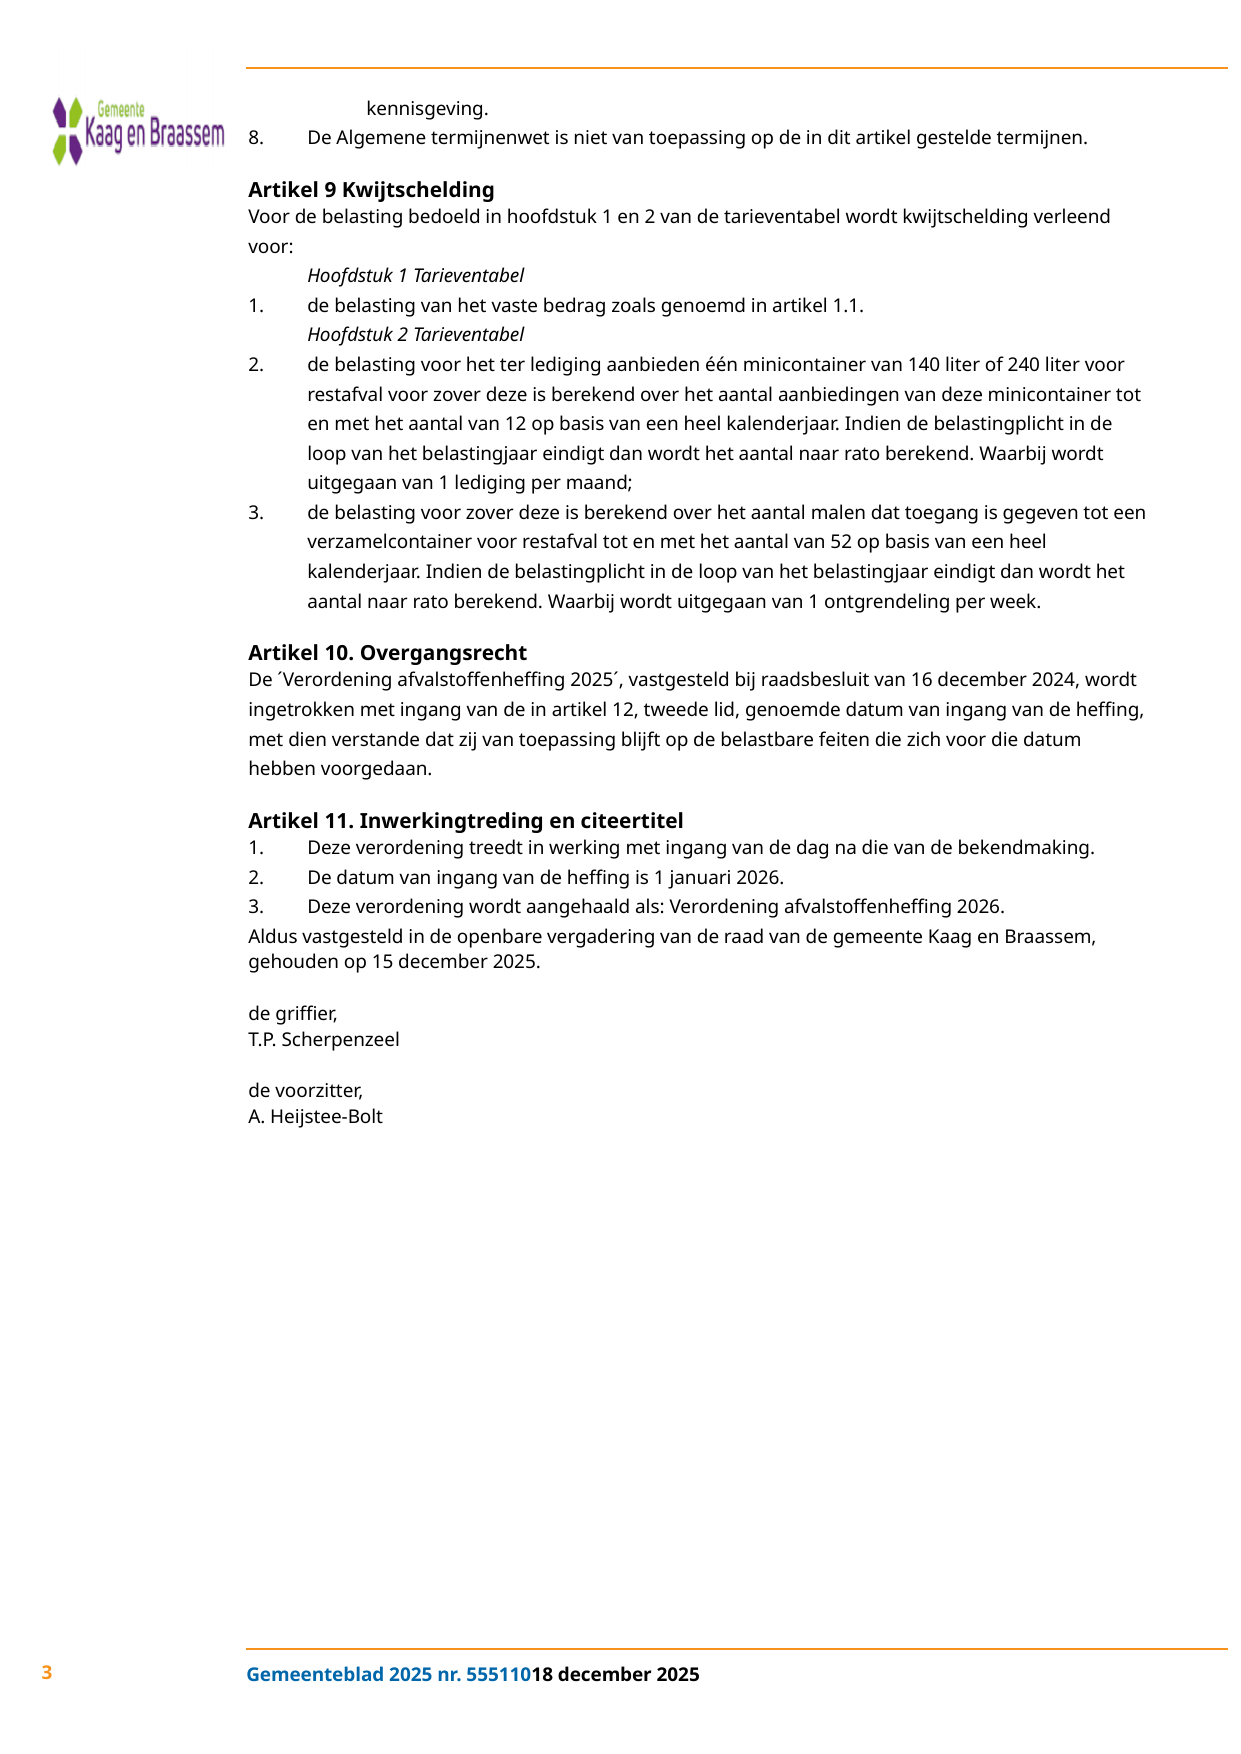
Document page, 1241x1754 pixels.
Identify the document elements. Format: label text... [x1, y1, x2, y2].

text de voorzitter, [248, 1077, 1152, 1103]
list de belasting voor zover deze is berekend over het aantal malen dat toegang is gegeven tot een verzamelcontainer voor restafval tot en met het aantal van 52 op basis van een heel kalenderjaar. Indien de belastingplicht in de loop van het belastingjaar eindigt dan wordt het aantal naar rato berekend. Waarbij wordt uitgegaan van 1 ontgrendeling per week. [248, 499, 1152, 613]
text Artikel 11. Inwerkingtreding en citeertitel [248, 806, 1152, 834]
list Deze verordening treedt in werking met ingang van de dag na die van de bekendmaking. [248, 834, 1152, 860]
text Aldus vastgesteld in de openbare vergadering van de raad van de gemeente Kaag en Braassem, gehouden op 15 december 2025. [248, 923, 1152, 974]
text De ´Verordening afvalstoffenheffing 2025´, vastgesteld bij raadsbesluit van 16 december 2024, wordt ingetrokken met ingang van de in artikel 12, tweede lid, genoemde datum van ingang van de heffing, met dien verstande dat zij van toepassing blijft op de belastbare feiten die zich voor die datum hebben voorgedaan. [248, 667, 1152, 781]
text Artikel 9 Kwijtschelding [248, 175, 1152, 203]
text Voor de belasting bedoeld in hoofdstuk 1 en 2 van de tarieventabel wordt kwijtschelding verleend voor: [248, 203, 1152, 258]
list De Algemene termijnenwet is niet van toepassing op de in dit artikel gestelde termijnen. [248, 124, 1152, 150]
text de griffier, [248, 1000, 1152, 1026]
text Artikel 10. Overgangsrecht [248, 638, 1152, 667]
list kennisgeving. [307, 95, 1152, 121]
list De datum van ingang van de heffing is 1 januari 2026. [248, 864, 1152, 889]
picture [41, 47, 231, 172]
list de belasting voor het ter lediging aanbieden één minicontainer van 140 liter of 240 liter voor restafval voor zover deze is berekend over het aantal aanbiedingen van deze minicontainer tot en met het aantal van 12 op basis van een heel kalenderjaar. Indien de belastingplicht in de loop van het belastingjaar eindigt dan wordt het aantal naar rato berekend. Waarbij wordt uitgegaan van 1 lediging per maand; [248, 351, 1152, 495]
list Deze verordening wordt aangehaald als: Verordening afvalstoffenheffing 2026. [248, 893, 1152, 919]
text T.P. Scherpenzeel [248, 1026, 1152, 1052]
list de belasting van het vaste bedrag zoals genoemd in artikel 1.1. [248, 292, 1152, 318]
text A. Heijstee-Bolt [248, 1103, 1152, 1129]
list Hoofdstuk 1 Tarieventabel [248, 262, 1152, 288]
list Hoofdstuk 2 Tarieventabel [248, 322, 1152, 347]
